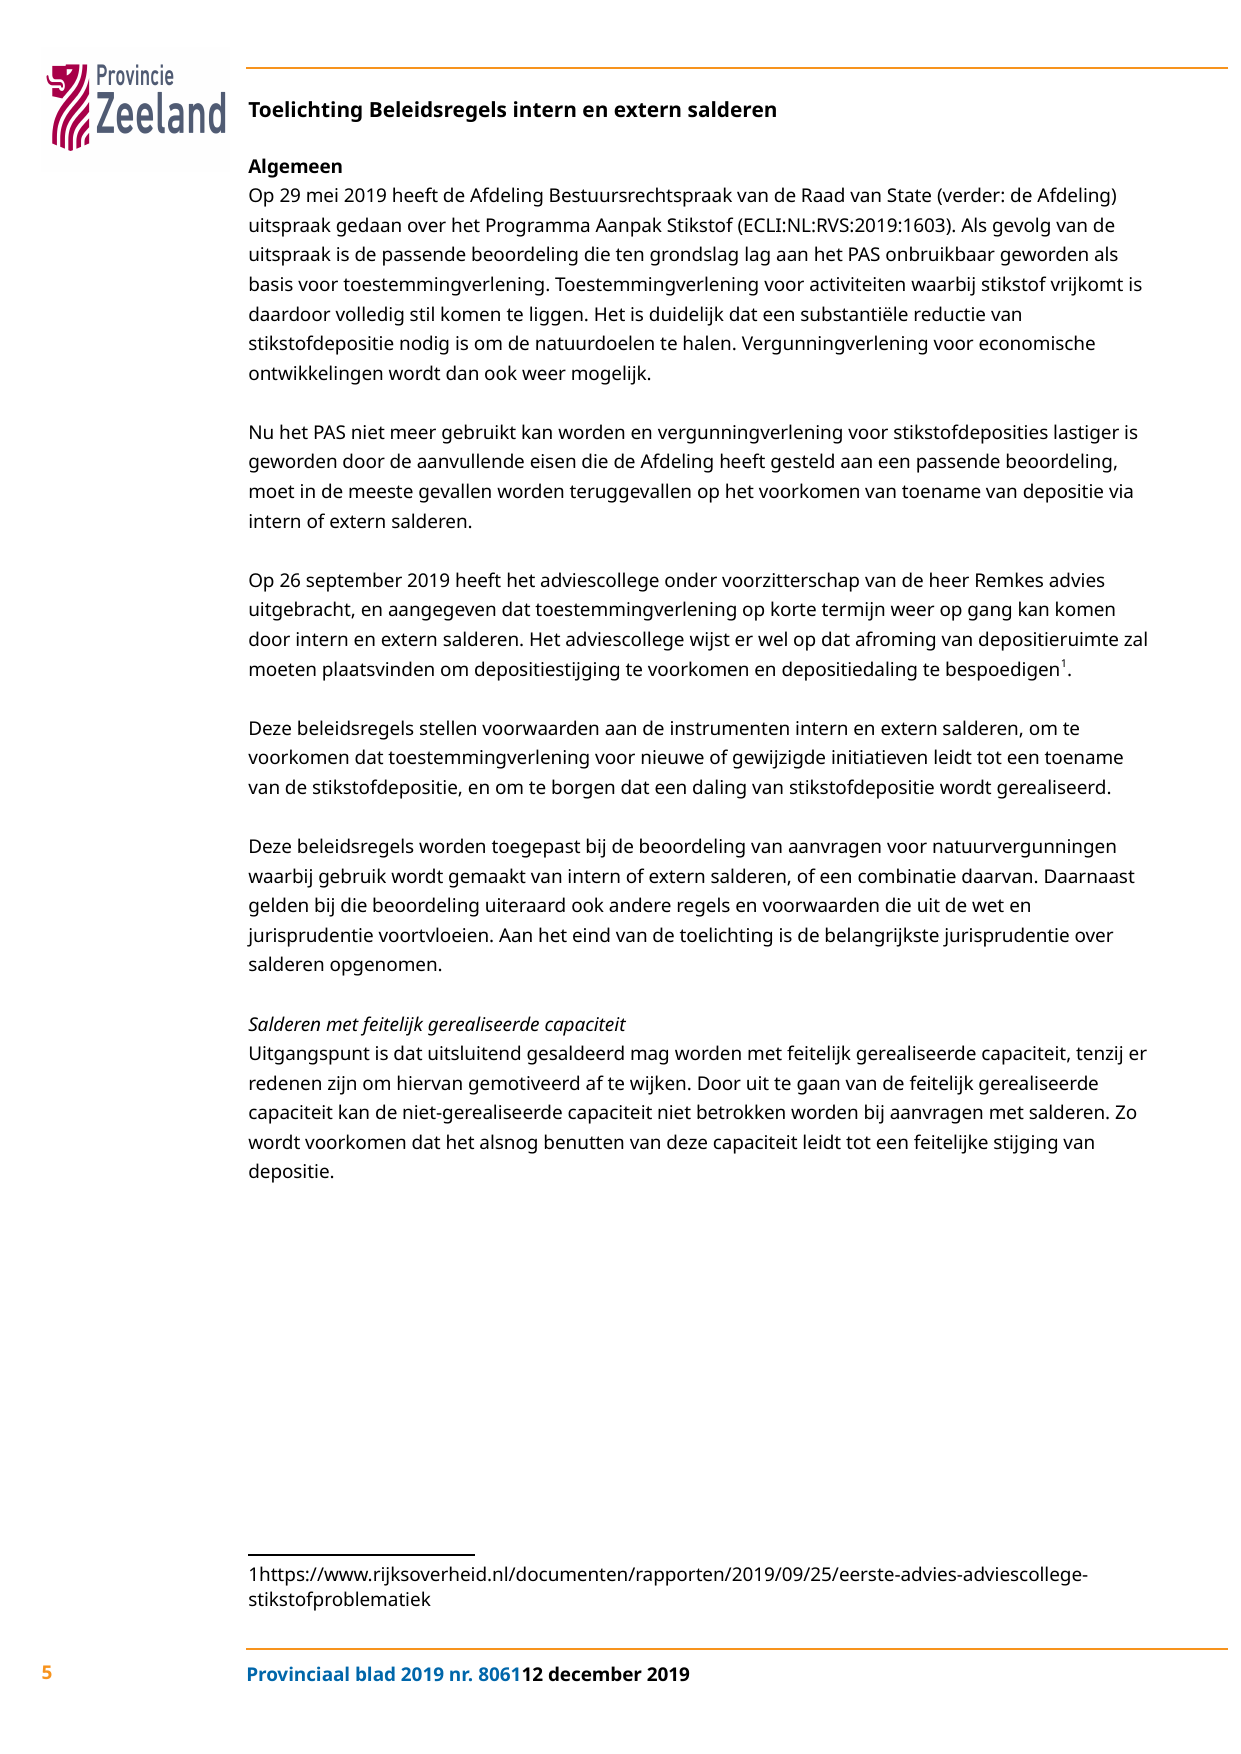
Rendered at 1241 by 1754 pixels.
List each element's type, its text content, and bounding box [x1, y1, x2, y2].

picture [41, 47, 231, 172]
text Algemeen [248, 153, 1152, 179]
text Uitgangspunt is dat uitsluitend gesaldeerd mag worden met feitelijk gerealiseerde capaciteit, tenzij er redenen zijn om hiervan gemotiveerd af te wijken. Door uit te gaan van de feitelijk gerealiseerde capaciteit kan de niet-gerealiseerde capaciteit niet betrokken worden bij aanvragen met salderen. Zo wordt voorkomen dat het alsnog benutten van deze capaciteit leidt tot een feitelijke stijging van depositie. [248, 1040, 1152, 1184]
text Deze beleidsregels worden toegepast bij de beoordeling van aanvragen voor natuurvergunningen waarbij gebruik wordt gemaakt van intern of extern salderen, of een combinatie daarvan. Daarnaast gelden bij die beoordeling uiteraard ook andere regels en voorwaarden die uit de wet en jurisprudentie voortvloeien. Aan het eind van de toelichting is de belangrijkste jurisprudentie over salderen opgenomen. [248, 833, 1152, 977]
text https://www.rijksoverheid.nl/documenten/rapporten/2019/09/25/eerste-advies-adviescollege-stikstofproblematiek [248, 1561, 1152, 1612]
text Deze beleidsregels stellen voorwaarden aan de instrumenten intern en extern salderen, om te voorkomen dat toestemmingverlening voor nieuwe of gewijzigde initiatieven leidt tot een toename van de stikstofdepositie, en om te borgen dat een daling van stikstofdepositie wordt gerealiseerd. [248, 715, 1152, 800]
text Salderen met feitelijk gerealiseerde capaciteit [248, 1011, 1152, 1037]
text Op 26 september 2019 heeft het adviescollege onder voorzitterschap van de heer Remkes advies uitgebracht, en aangegeven dat toestemmingverlening op korte termijn weer op gang kan komen door intern en extern salderen. Het adviescollege wijst er wel op dat afroming van depositieruimte zal moeten plaatsvinden om depositiestijging te voorkomen en depositiedaling te bespoedigen. [248, 567, 1152, 682]
text Toelichting Beleidsregels intern en extern salderen [248, 95, 1152, 123]
text Op 29 mei 2019 heeft de Afdeling Bestuursrechtspraak van de Raad van State (verder: de Afdeling) uitspraak gedaan over het Programma Aanpak Stikstof (ECLI:NL:RVS:2019:1603). Als gevolg van de uitspraak is de passende beoordeling die ten grondslag lag aan het PAS onbruikbaar geworden als basis voor toestemmingverlening. Toestemmingverlening voor activiteiten waarbij stikstof vrijkomt is daardoor volledig stil komen te liggen. Het is duidelijk dat een substantiële reductie van stikstofdepositie nodig is om de natuurdoelen te halen. Vergunningverlening voor economische ontwikkelingen wordt dan ook weer mogelijk. [248, 182, 1152, 386]
text Nu het PAS niet meer gebruikt kan worden en vergunningverlening voor stikstofdeposities lastiger is geworden door de aanvullende eisen die de Afdeling heeft gesteld aan een passende beoordeling, moet in de meeste gevallen worden teruggevallen op het voorkomen van toename van depositie via intern of extern salderen. [248, 419, 1152, 534]
